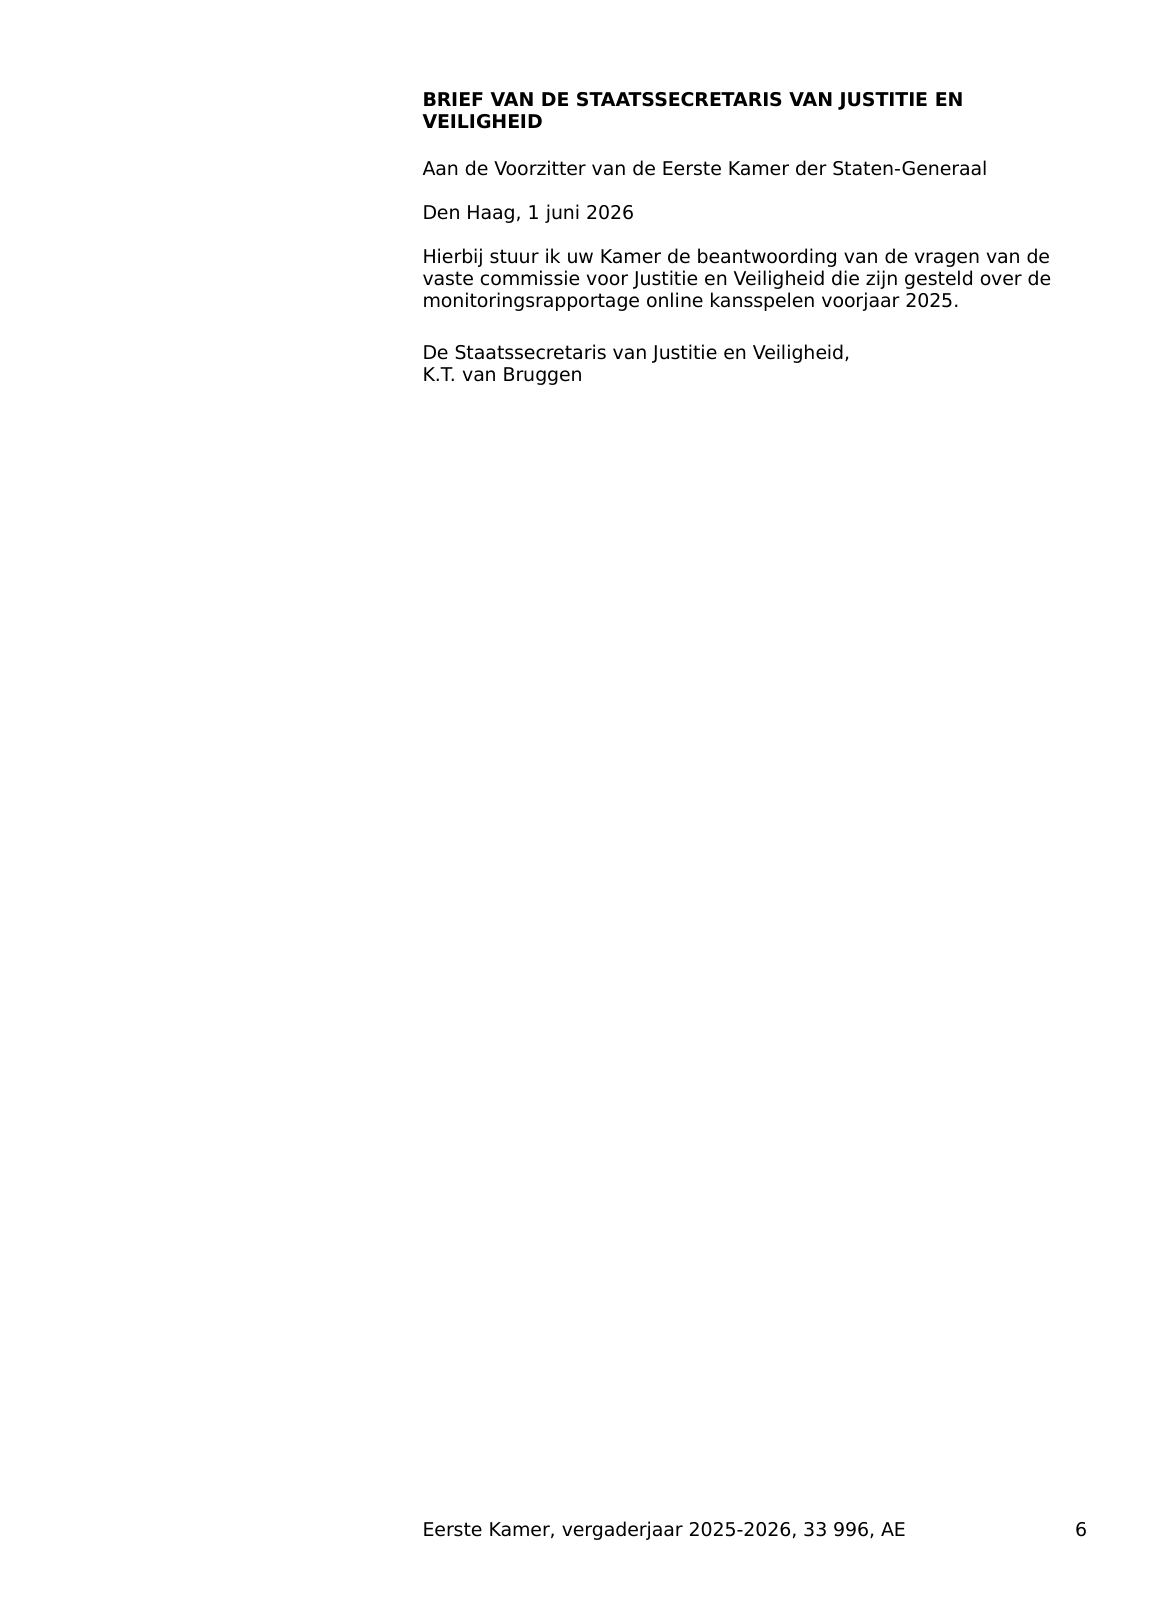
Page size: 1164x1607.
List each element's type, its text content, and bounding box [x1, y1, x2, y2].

text Hierbij stuur ik uw Kamer de beantwoording van de vragen van de vaste commissie voor Justitie en Veiligheid die zijn gesteld over de monitoringsrapportage online kansspelen voorjaar 2025. [422, 246, 1087, 312]
subtitle BRIEF VAN DE STAATSSECRETARIS VAN JUSTITIE EN VEILIGHEID [422, 89, 1087, 133]
text Aan de Voorzitter van de Eerste Kamer der Staten-Generaal [422, 158, 1087, 180]
text Den Haag, 1 juni 2026 [422, 202, 1087, 224]
text De Staatssecretaris van Justitie en Veiligheid, K.T. van Bruggen [422, 342, 1087, 386]
